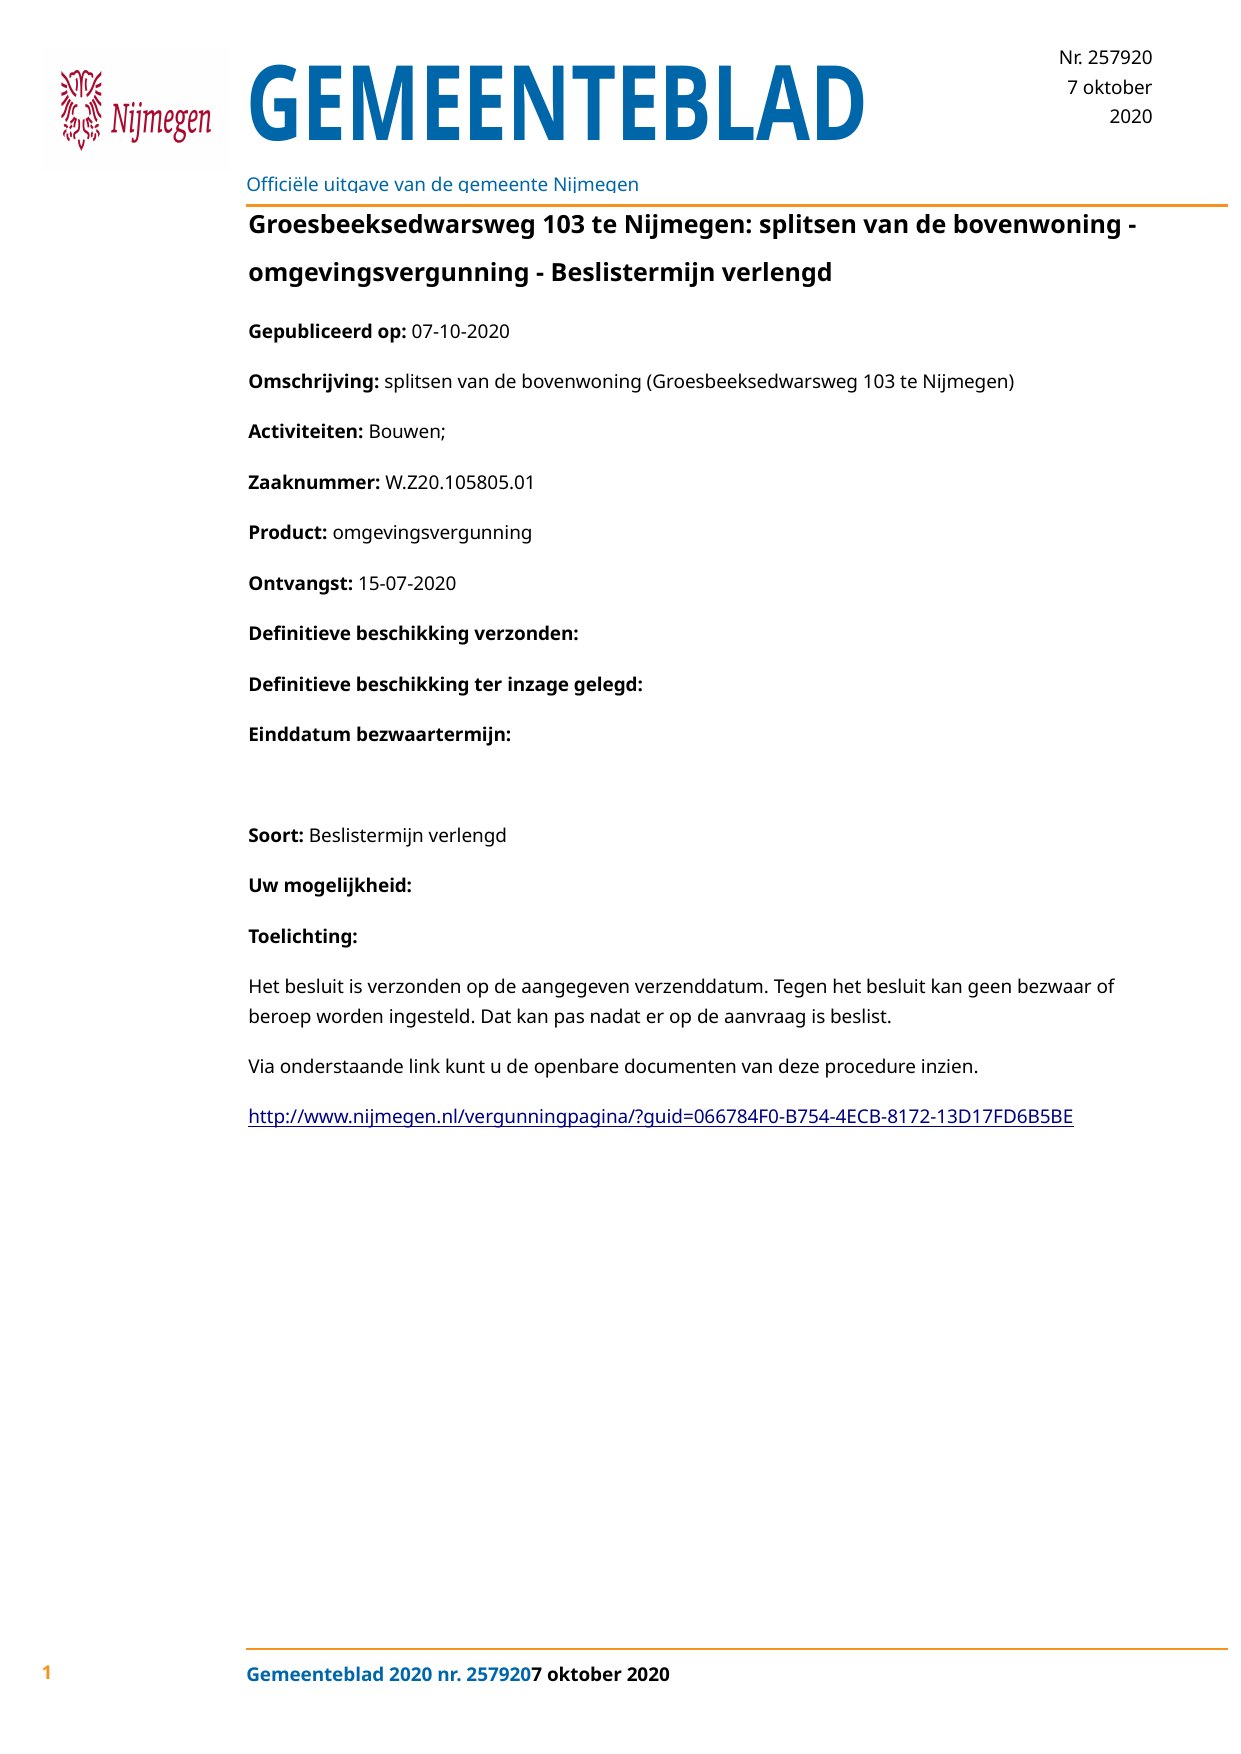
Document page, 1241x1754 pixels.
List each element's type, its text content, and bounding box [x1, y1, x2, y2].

text Toelichting: [248, 923, 1152, 949]
text Het besluit is verzonden op de aangegeven verzenddatum. Tegen het besluit kan geen bezwaar of beroep worden ingesteld. Dat kan pas nadat er op de aanvraag is beslist. [248, 973, 1152, 1029]
text Uw mogelijkheid: [248, 872, 1152, 898]
text http://www.nijmegen.nl/vergunningpagina/?guid=066784F0-B754-4ECB-8172-13D17FD6B5BE [248, 1104, 1152, 1129]
text Zaaknummer: W.Z20.105805.01 [248, 469, 1152, 495]
text Groesbeeksedwarsweg 103 te Nijmegen: splitsen van de bovenwoning - omgevingsvergunning - Beslistermijn verlengd [248, 207, 1152, 288]
text Ontvangst: 15-07-2020 [248, 570, 1152, 596]
text Product: omgevingsvergunning [248, 519, 1152, 545]
text Activiteiten: Bouwen; [248, 419, 1152, 444]
text Definitieve beschikking verzonden: [248, 620, 1152, 646]
text Definitieve beschikking ter inzage gelegd: [248, 671, 1152, 697]
text Soort: Beslistermijn verlengd [248, 822, 1152, 848]
text Einddatum bezwaartermijn: [248, 721, 1152, 747]
text Via onderstaande link kunt u de openbare documenten van deze procedure inzien. [248, 1053, 1152, 1079]
text Omschrijving: splitsen van de bovenwoning (Groesbeeksedwarsweg 103 te Nijmegen) [248, 368, 1152, 394]
text Gepubliceerd op: 07-10-2020 [248, 318, 1152, 344]
picture [41, 47, 231, 172]
